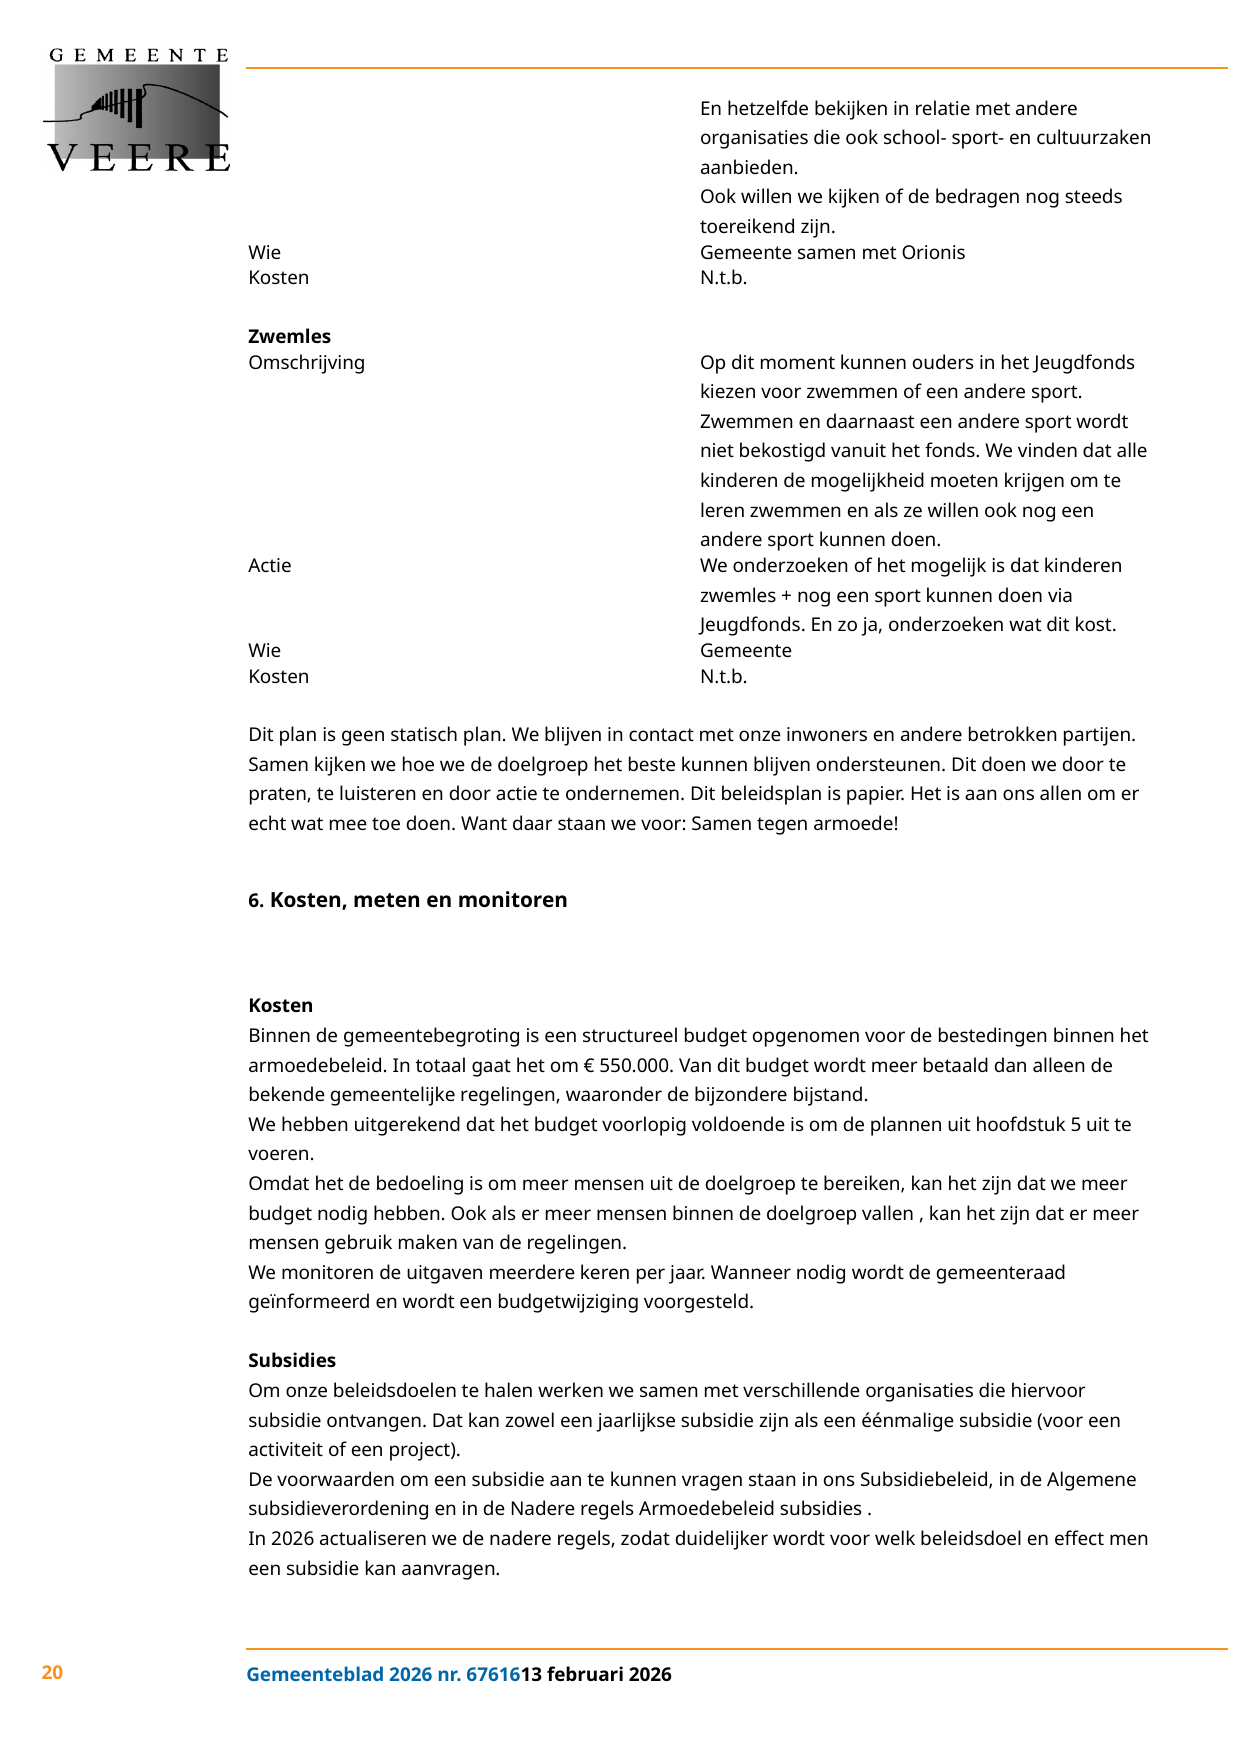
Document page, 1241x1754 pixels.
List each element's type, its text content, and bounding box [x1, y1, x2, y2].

table_cell N.t.b. [700, 663, 1152, 688]
text De voorwaarden om een subsidie aan te kunnen vragen staan in ons Subsidiebeleid, in de Algemene subsidieverordening en in de Nadere regels Armoedebeleid subsidies . [248, 1466, 1152, 1521]
text We monitoren de uitgaven meerdere keren per jaar. Wanneer nodig wordt de gemeenteraad geïnformeerd en wordt een budgetwijziging voorgesteld. [248, 1259, 1152, 1314]
text Om onze beleidsdoelen te halen werken we samen met verschillende organisaties die hiervoor subsidie ontvangen. Dat kan zowel een jaarlijkse subsidie zijn als een éénmalige subsidie (voor een activiteit of een project). [248, 1377, 1152, 1462]
text Kosten [248, 993, 1152, 1018]
text Dit plan is geen statisch plan. We blijven in contact met onze inwoners en andere betrokken partijen. Samen kijken we hoe we de doelgroep het beste kunnen blijven ondersteunen. Dit doen we door te praten, te luisteren en door actie te ondernemen. Dit beleidsplan is papier. Het is aan ons allen om er echt wat mee toe doen. Want daar staan we voor: Samen tegen armoede! [248, 721, 1152, 836]
table_cell Kosten [248, 265, 700, 290]
table_cell [248, 95, 700, 239]
table_cell We onderzoeken of het mogelijk is dat kinderen zwemles + nog een sport kunnen doen via Jeugdfonds. En zo ja, onderzoeken wat dit kost. [700, 552, 1152, 637]
text We hebben uitgerekend dat het budget voorlopig voldoende is om de plannen uit hoofdstuk 5 uit te voeren. [248, 1111, 1152, 1166]
table_cell Op dit moment kunnen ouders in het Jeugdfonds kiezen voor zwemmen of een andere sport. Zwemmen en daarnaast een andere sport wordt niet bekostigd vanuit het fonds. We vinden dat alle kinderen de mogelijkheid moeten krijgen om te leren zwemmen en als ze willen ook nog een andere sport kunnen doen. [700, 349, 1152, 552]
table_cell Wie [248, 637, 700, 663]
text In 2026 actualiseren we de nadere regels, zodat duidelijker wordt voor welk beleidsdoel en effect men een subsidie kan aanvragen. [248, 1525, 1152, 1580]
table_cell Gemeente [700, 637, 1152, 663]
table_cell Kosten [248, 663, 700, 688]
table_header Zwemles [248, 323, 1152, 349]
text 6. Kosten, meten en monitoren [248, 885, 1152, 914]
text Subsidies [248, 1348, 1152, 1373]
table_cell Omschrijving [248, 349, 700, 552]
table_cell N.t.b. [700, 265, 1152, 290]
table_cell Gemeente samen met Orionis [700, 239, 1152, 264]
picture [41, 47, 231, 172]
table_cell En hetzelfde bekijken in relatie met andere organisaties die ook school- sport- en cultuurzaken aanbieden. Ook willen we kijken of de bedragen nog steeds toereikend zijn. [700, 95, 1152, 239]
text Binnen de gemeentebegroting is een structureel budget opgenomen voor de bestedingen binnen het armoedebeleid. In totaal gaat het om € 550.000. Van dit budget wordt meer betaald dan alleen de bekende gemeentelijke regelingen, waaronder de bijzondere bijstand. [248, 1022, 1152, 1107]
text Omdat het de bedoeling is om meer mensen uit de doelgroep te bereiken, kan het zijn dat we meer budget nodig hebben. Ook als er meer mensen binnen de doelgroep vallen , kan het zijn dat er meer mensen gebruik maken van de regelingen. [248, 1170, 1152, 1255]
table_cell Wie [248, 239, 700, 264]
table_cell Actie [248, 552, 700, 637]
